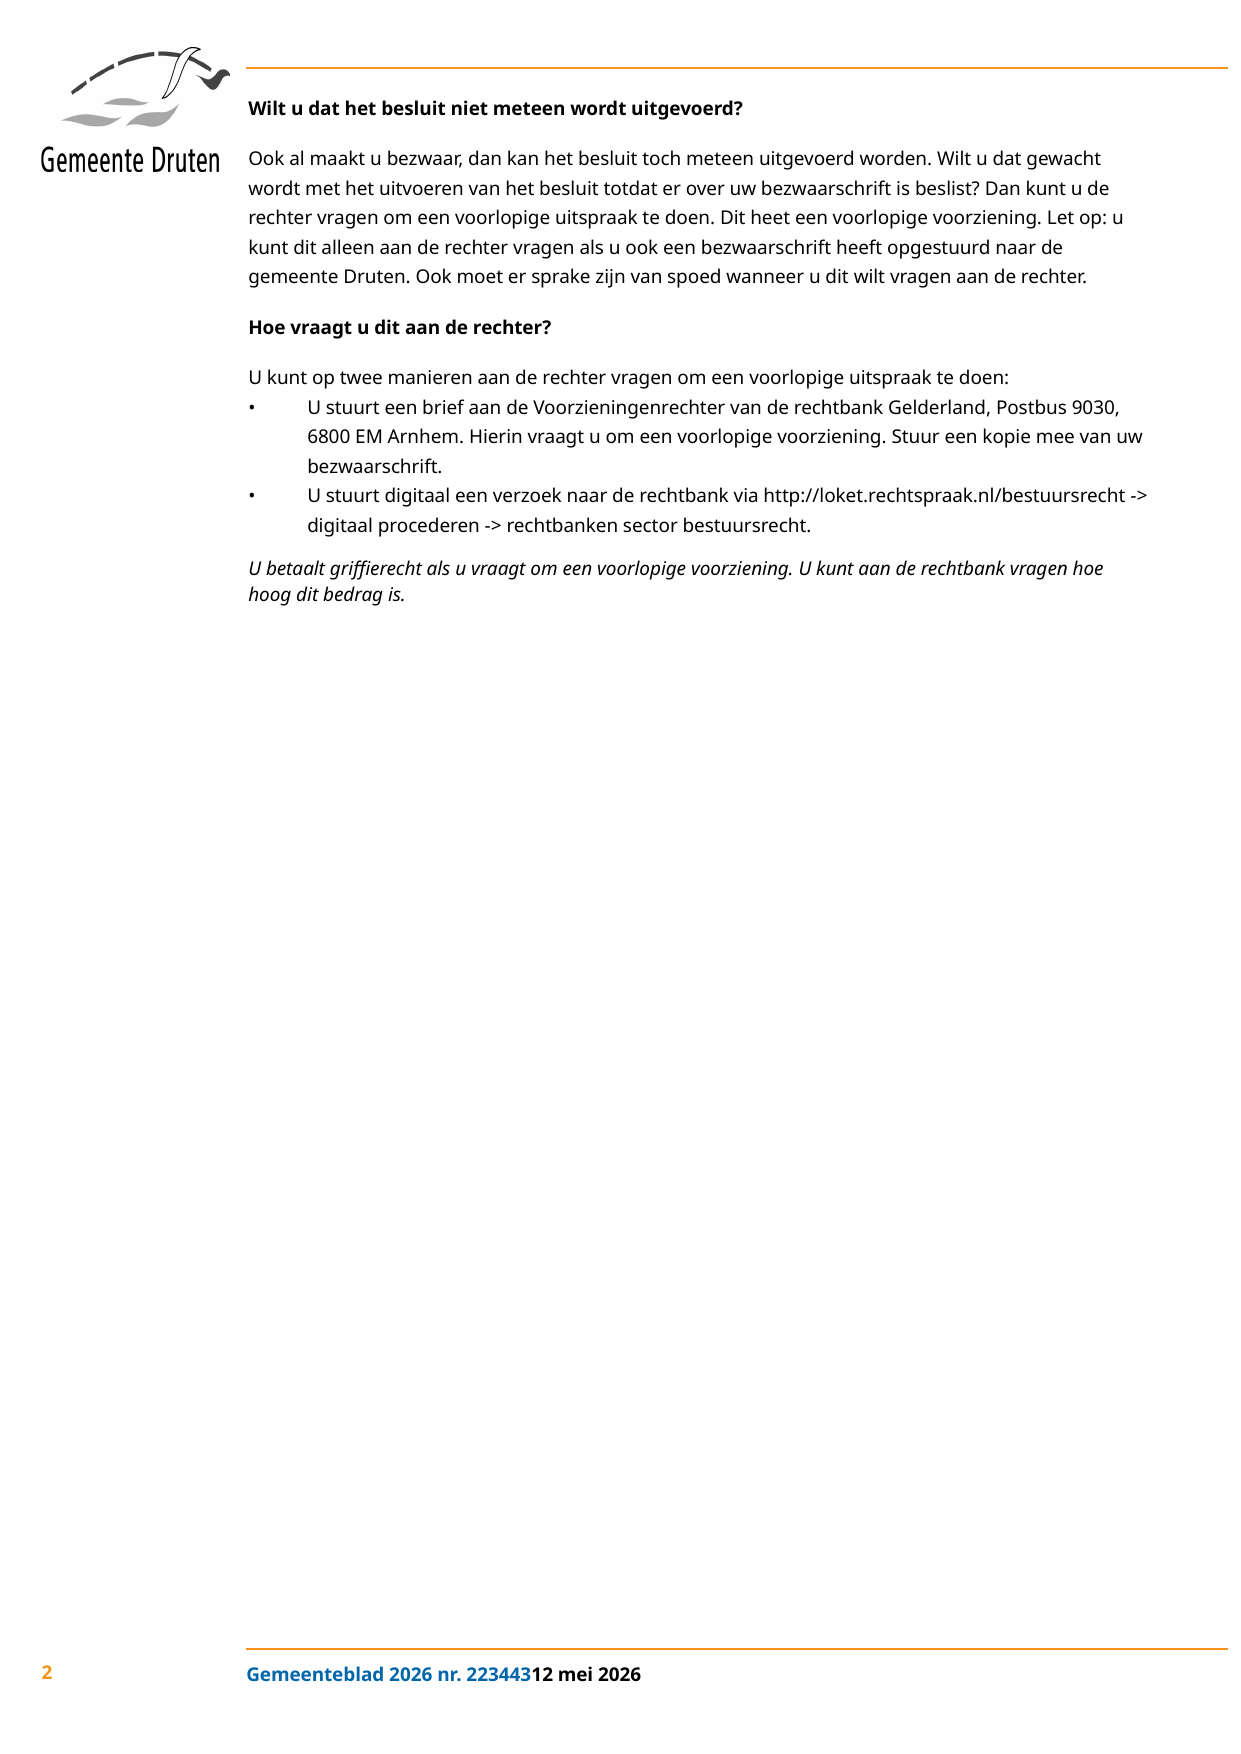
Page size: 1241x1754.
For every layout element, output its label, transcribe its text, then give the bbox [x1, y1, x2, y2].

text Wilt u dat het besluit niet meteen wordt uitgevoerd? [248, 95, 1152, 121]
list U stuurt een brief aan de Voorzieningenrechter van de rechtbank Gelderland, Postbus 9030, 6800 EM Arnhem. Hierin vraagt u om een voorlopige voorziening. Stuur een kopie mee van uw bezwaarschrift. [248, 394, 1152, 479]
picture [41, 47, 231, 172]
text U kunt op twee manieren aan de rechter vragen om een voorlopige uitspraak te doen: [248, 364, 1152, 390]
text U betaalt griffierecht als u vraagt om een voorlopige voorziening. U kunt aan de rechtbank vragen hoe hoog dit bedrag is. [248, 555, 1152, 607]
list U stuurt digitaal een verzoek naar de rechtbank via http://loket.rechtspraak.nl/bestuursrecht -> digitaal procederen -> rechtbanken sector bestuursrecht. [248, 483, 1152, 538]
text Ook al maakt u bezwaar, dan kan het besluit toch meteen uitgevoerd worden. Wilt u dat gewacht wordt met het uitvoeren van het besluit totdat er over uw bezwaarschrift is beslist? Dan kunt u de rechter vragen om een voorlopige uitspraak te doen. Dit heet een voorlopige voorziening. Let op: u kunt dit alleen aan de rechter vragen als u ook een bezwaarschrift heeft opgestuurd naar de gemeente Druten. Ook moet er sprake zijn van spoed wanneer u dit wilt vragen aan de rechter. [248, 145, 1152, 289]
text Hoe vraagt u dit aan de rechter? [248, 314, 1152, 340]
